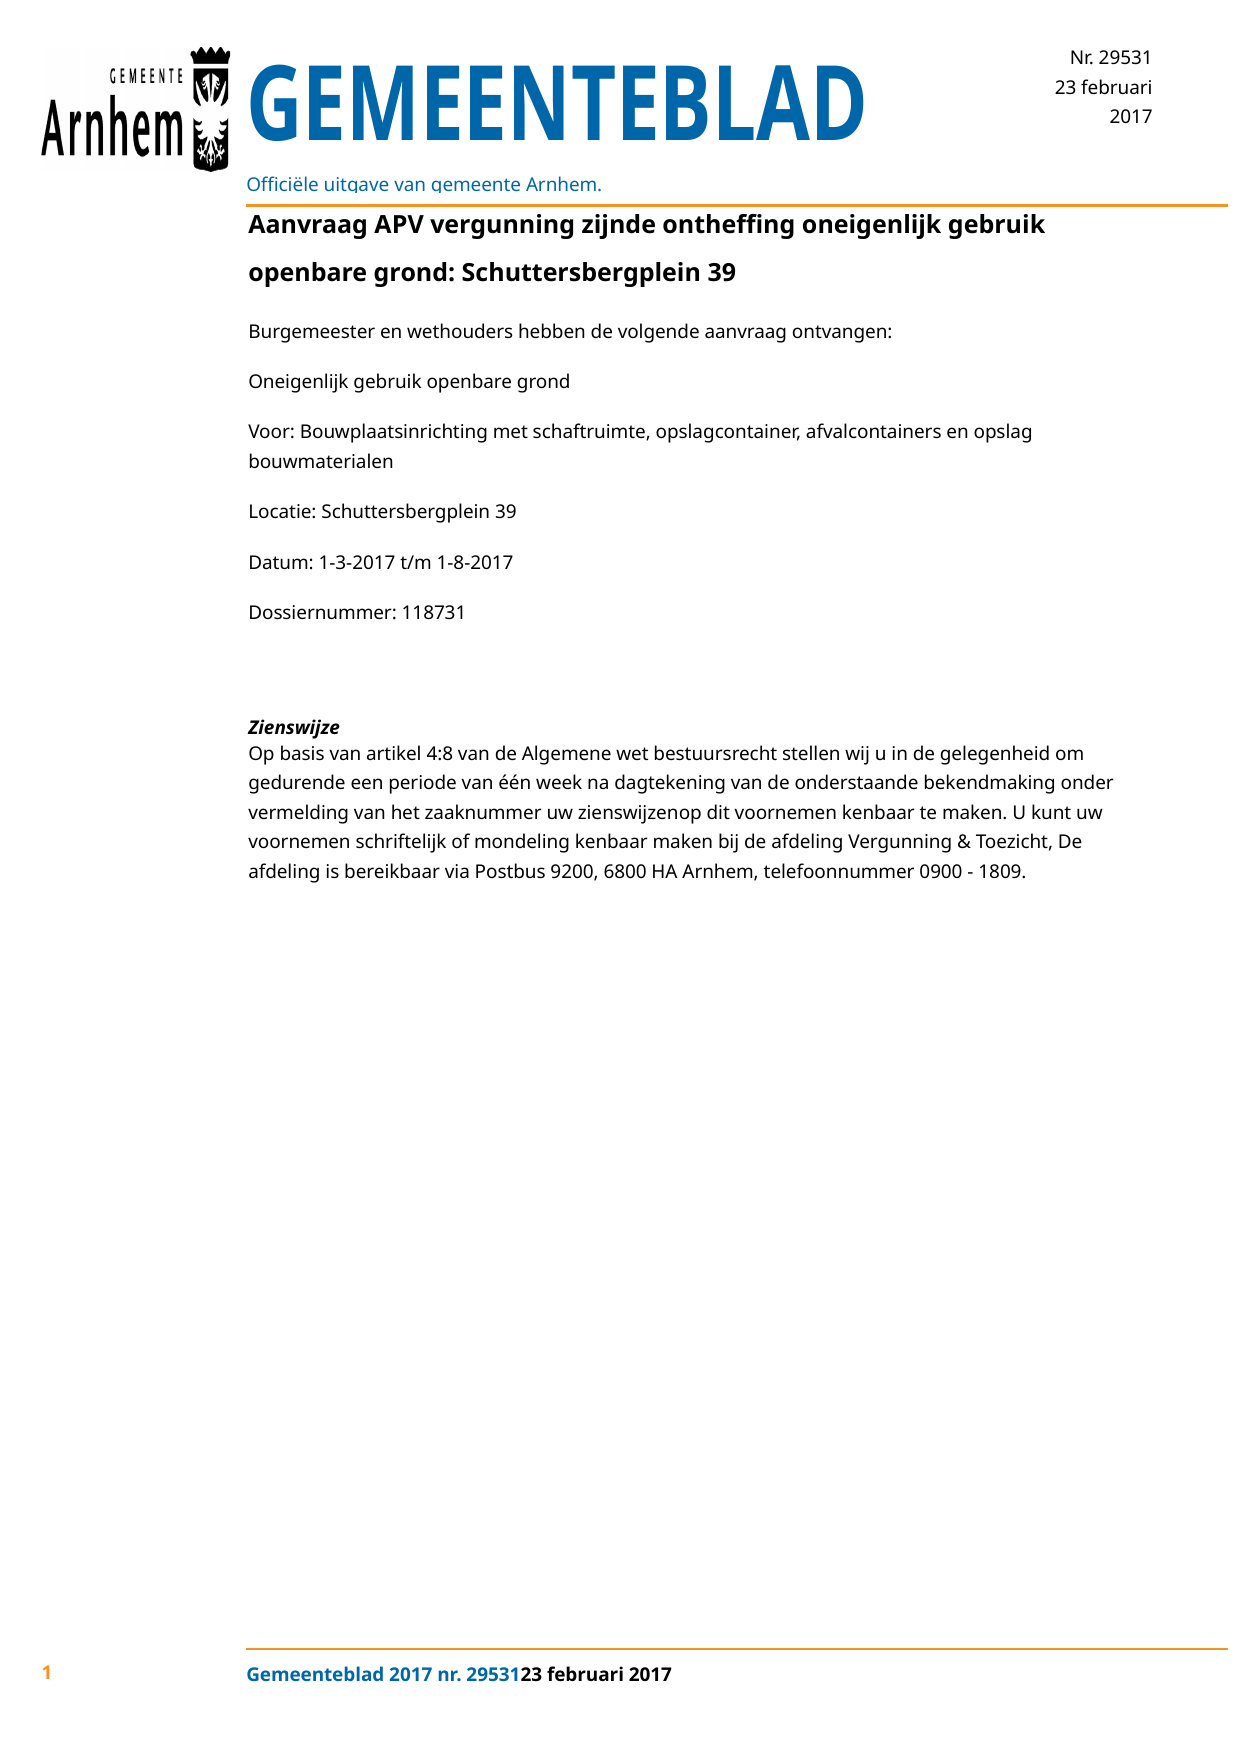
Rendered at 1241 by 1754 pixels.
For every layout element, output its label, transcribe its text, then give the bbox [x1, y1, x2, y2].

text Dossiernummer: 118731 [248, 599, 1152, 625]
text Op basis van artikel 4:8 van de Algemene wet bestuursrecht stellen wij u in de gelegenheid om gedurende een periode van één week na dagtekening van de onderstaande bekendmaking onder vermelding van het zaaknummer uw zienswijzenop dit voornemen kenbaar te maken. U kunt uw voornemen schriftelijk of mondeling kenbaar maken bij de afdeling Vergunning & Toezicht, De afdeling is bereikbaar via Postbus 9200, 6800 HA Arnhem, telefoonnummer 0900 - 1809. [248, 740, 1152, 884]
text Datum: 1-3-2017 t/m 1-8-2017 [248, 549, 1152, 575]
text Aanvraag APV vergunning zijnde ontheffing oneigenlijk gebruik openbare grond: Schuttersbergplein 39 [248, 207, 1152, 288]
text Zienswijze [248, 714, 1152, 740]
text Locatie: Schuttersbergplein 39 [248, 499, 1152, 524]
picture [41, 47, 231, 172]
text Oneigenlijk gebruik openbare grond [248, 368, 1152, 394]
text Burgemeester en wethouders hebben de volgende aanvraag ontvangen: [248, 318, 1152, 344]
text Voor: Bouwplaatsinrichting met schaftruimte, opslagcontainer, afvalcontainers en opslag bouwmaterialen [248, 419, 1152, 474]
